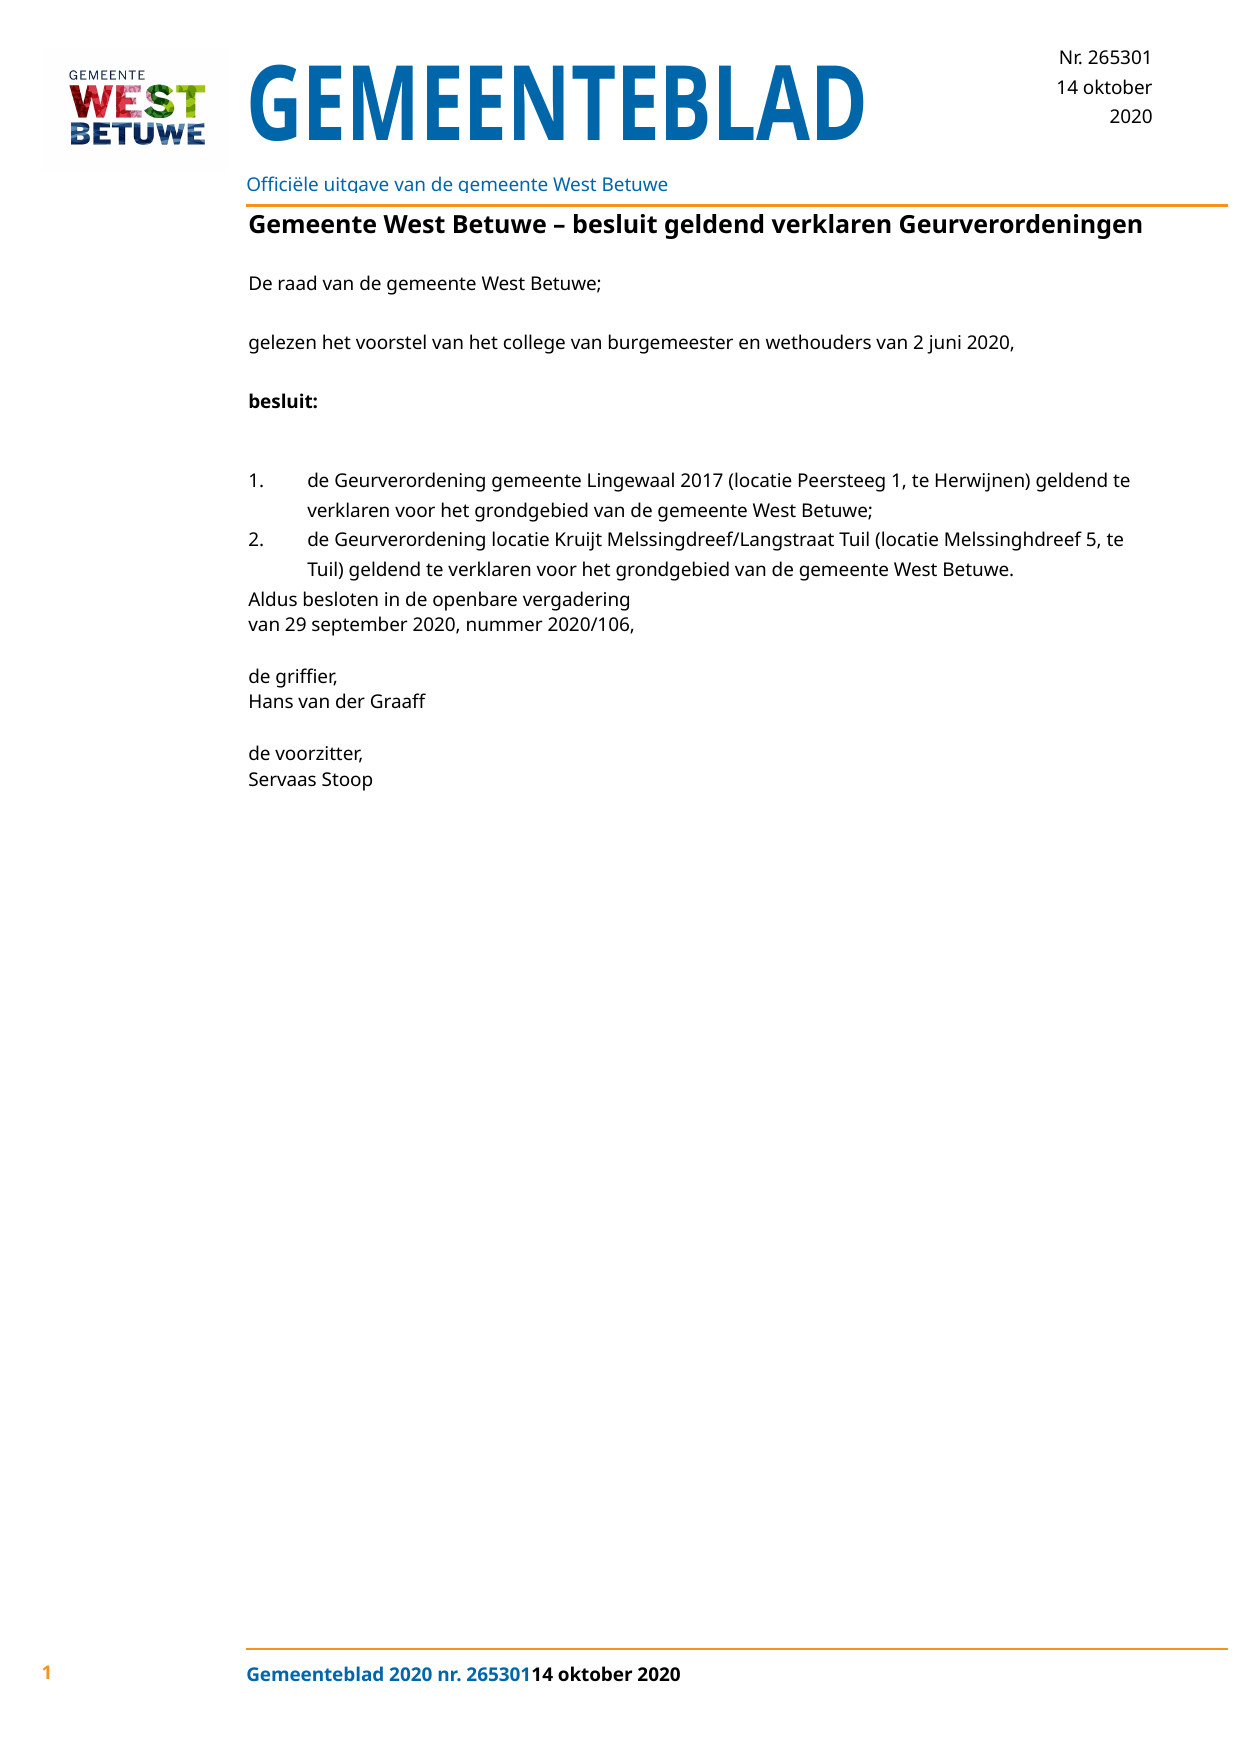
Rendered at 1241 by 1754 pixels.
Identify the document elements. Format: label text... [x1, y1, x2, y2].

text De raad van de gemeente West Betuwe; [248, 270, 1152, 296]
text Aldus besloten in de openbare vergadering [248, 586, 1152, 612]
text Hans van der Graaff [248, 689, 1152, 714]
text de voorzitter, [248, 740, 1152, 766]
text besluit: [248, 389, 1152, 414]
text van 29 september 2020, nummer 2020/106, [248, 612, 1152, 637]
text gelezen het voorstel van het college van burgemeester en wethouders van 2 juni 2020, [248, 329, 1152, 355]
text Servaas Stoop [248, 766, 1152, 792]
text de griffier, [248, 663, 1152, 689]
list de Geurverordening gemeente Lingewaal 2017 (locatie Peersteeg 1, te Herwijnen) geldend te verklaren voor het grondgebied van de gemeente West Betuwe; [248, 467, 1152, 523]
text Gemeente West Betuwe – besluit geldend verklaren Geurverordeningen [248, 207, 1152, 241]
list de Geurverordening locatie Kruijt Melssingdreef/Langstraat Tuil (locatie Melssinghdreef 5, te Tuil) geldend te verklaren voor het grondgebied van de gemeente West Betuwe. [248, 527, 1152, 582]
picture [41, 47, 231, 172]
